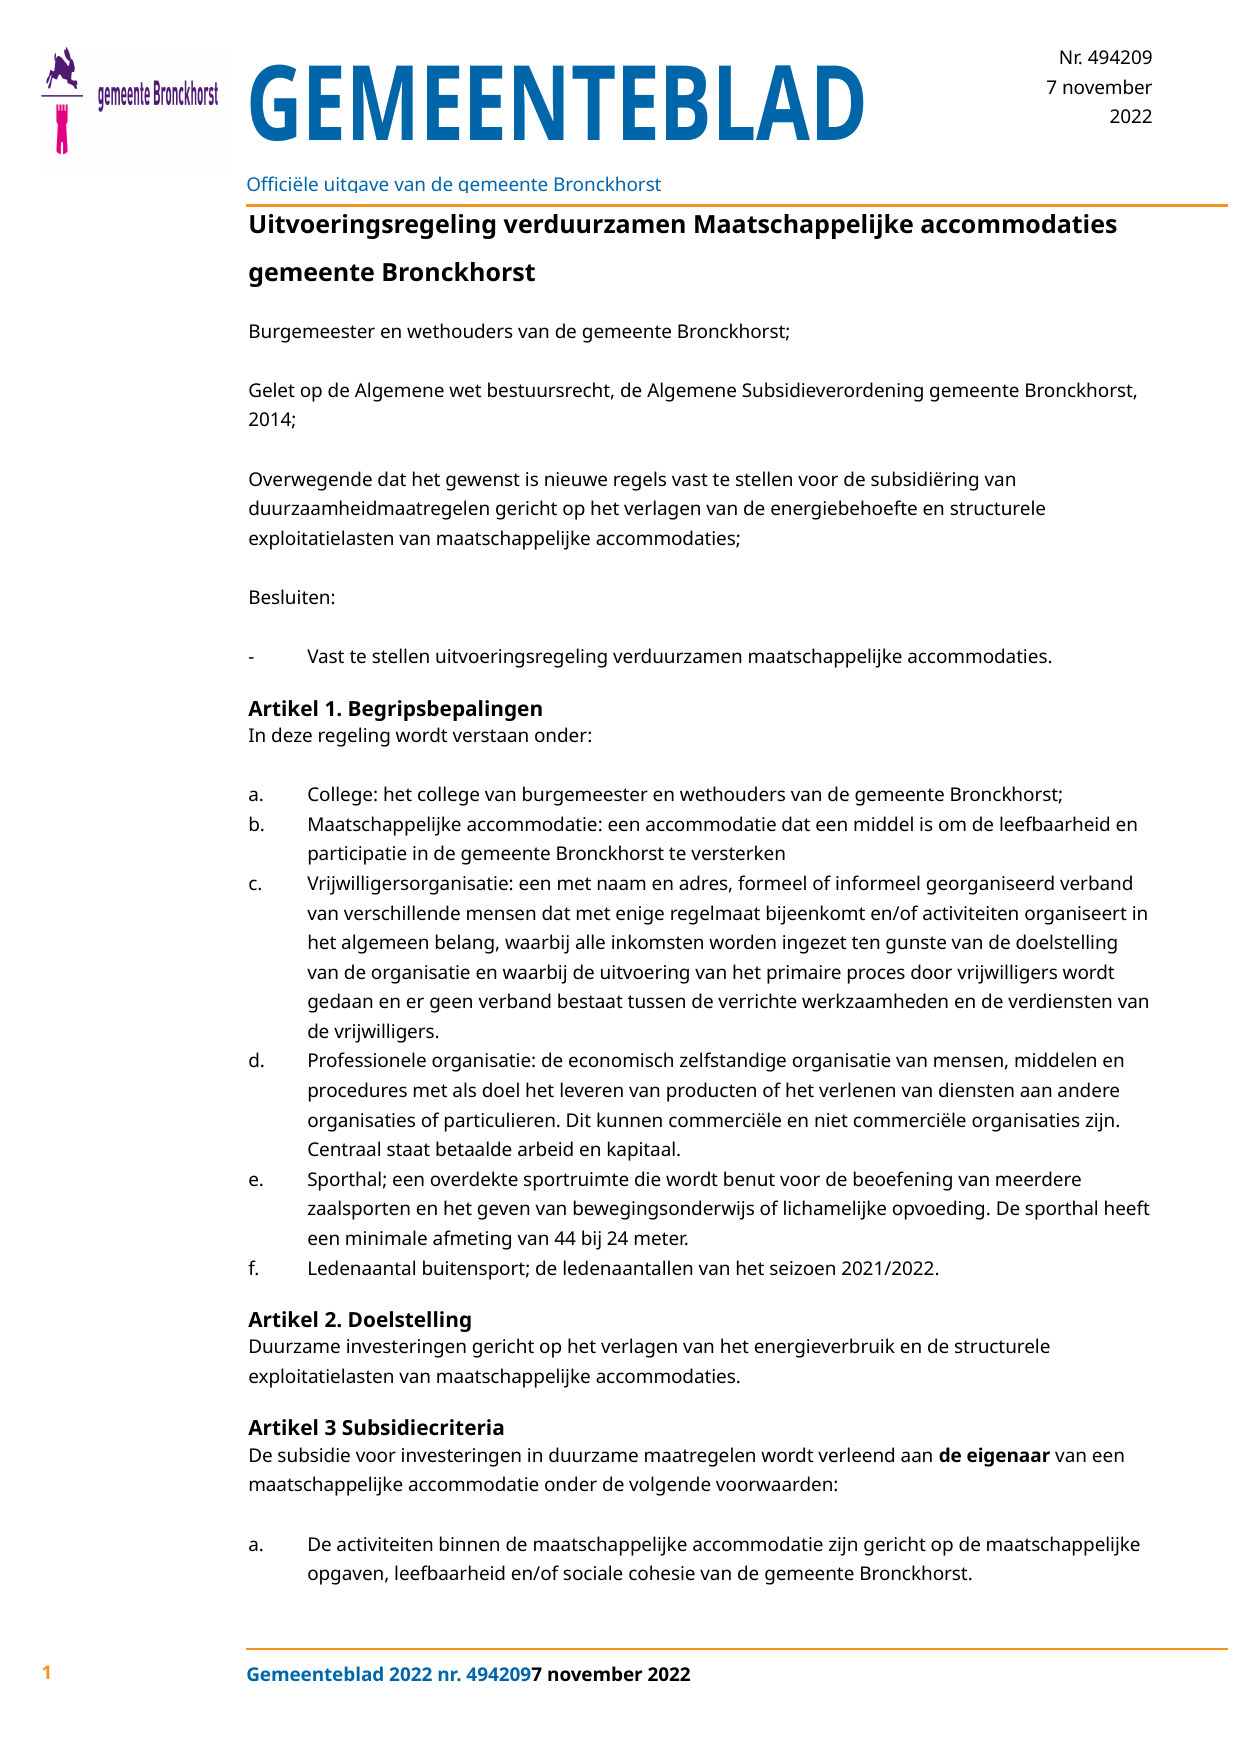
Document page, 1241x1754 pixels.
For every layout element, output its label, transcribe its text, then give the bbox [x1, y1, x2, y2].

list Maatschappelijke accommodatie: een accommodatie dat een middel is om de leefbaarheid en participatie in de gemeente Bronckhorst te versterken [248, 811, 1152, 866]
list Sporthal; een overdekte sportruimte die wordt benut voor de beoefening van meerdere zaalsporten en het geven van bewegingsonderwijs of lichamelijke opvoeding. De sporthal heeft een minimale afmeting van 44 bij 24 meter. [248, 1166, 1152, 1251]
picture [41, 47, 231, 172]
text Gelet op de Algemene wet bestuursrecht, de Algemene Subsidieverordening gemeente Bronckhorst, 2014; [248, 377, 1152, 432]
list Vrijwilligersorganisatie: een met naam en adres, formeel of informeel georganiseerd verband van verschillende mensen dat met enige regelmaat bijeenkomt en/of activiteiten organiseert in het algemeen belang, waarbij alle inkomsten worden ingezet ten gunste van de doelstelling van de organisatie en waarbij de uitvoering van het primaire proces door vrijwilligers wordt gedaan en er geen verband bestaat tussen de verrichte werkzaamheden en de verdiensten van de vrijwilligers. [248, 870, 1152, 1044]
text Artikel 1. Begripsbepalingen [248, 694, 1152, 722]
text Overwegende dat het gewenst is nieuwe regels vast te stellen voor de subsidiëring van duurzaamheidmaatregelen gericht op het verlagen van de energiebehoefte en structurele exploitatielasten van maatschappelijke accommodaties; [248, 466, 1152, 551]
text Artikel 3 Subsidiecriteria [248, 1413, 1152, 1442]
text Uitvoeringsregeling verduurzamen Maatschappelijke accommodaties gemeente Bronckhorst [248, 207, 1152, 288]
text De subsidie voor investeringen in duurzame maatregelen wordt verleend aan de eigenaar van een maatschappelijke accommodatie onder de volgende voorwaarden: [248, 1442, 1152, 1497]
list De activiteiten binnen de maatschappelijke accommodatie zijn gericht op de maatschappelijke opgaven, leefbaarheid en/of sociale cohesie van de gemeente Bronckhorst. [248, 1531, 1152, 1586]
list Professionele organisatie: de economisch zelfstandige organisatie van mensen, middelen en procedures met als doel het leveren van producten of het verlenen van diensten aan andere organisaties of particulieren. Dit kunnen commerciële en niet commerciële organisaties zijn. Centraal staat betaalde arbeid en kapitaal. [248, 1048, 1152, 1162]
text Burgemeester en wethouders van de gemeente Bronckhorst; [248, 318, 1152, 344]
text Besluiten: [248, 584, 1152, 610]
text Duurzame investeringen gericht op het verlagen van het energieverbruik en de structurele exploitatielasten van maatschappelijke accommodaties. [248, 1333, 1152, 1389]
list College: het college van burgemeester en wethouders van de gemeente Bronckhorst; [248, 781, 1152, 807]
text In deze regeling wordt verstaan onder: [248, 722, 1152, 748]
text Artikel 2. Doelstelling [248, 1305, 1152, 1333]
list Ledenaantal buitensport; de ledenaantallen van het seizoen 2021/2022. [248, 1255, 1152, 1280]
list Vast te stellen uitvoeringsregeling verduurzamen maatschappelijke accommodaties. [248, 643, 1152, 669]
